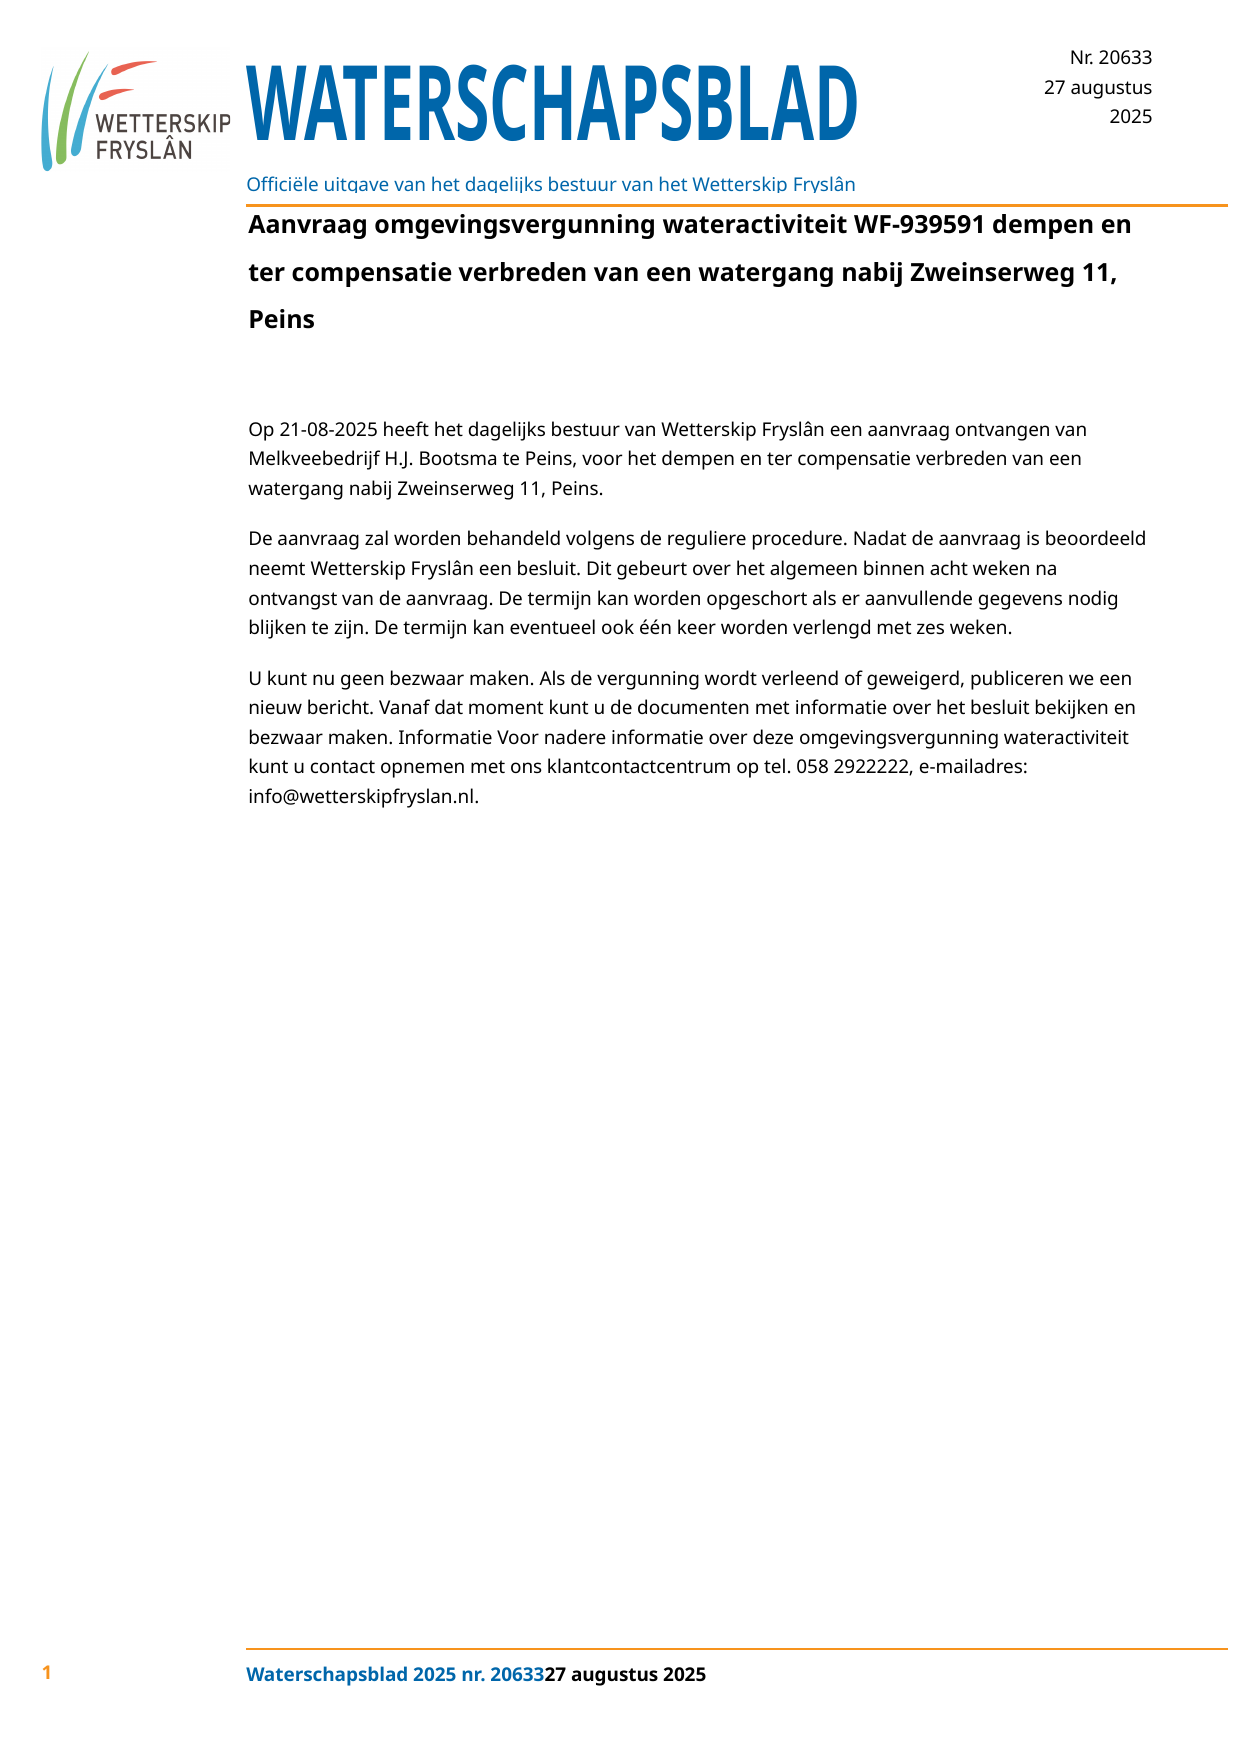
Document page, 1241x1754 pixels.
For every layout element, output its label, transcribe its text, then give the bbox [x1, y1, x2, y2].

text U kunt nu geen bezwaar maken. Als de vergunning wordt verleend of geweigerd, publiceren we een nieuw bericht. Vanaf dat moment kunt u de documenten met informatie over het besluit bekijken en bezwaar maken. Informatie Voor nadere informatie over deze omgevingsvergunning wateractiviteit kunt u contact opnemen met ons klantcontactcentrum op tel. 058 2922222, e-mailadres: info@wetterskipfryslan.nl. [248, 665, 1152, 809]
picture [41, 47, 231, 172]
text Op 21-08-2025 heeft het dagelijks bestuur van Wetterskip Fryslân een aanvraag ontvangen van Melkveebedrijf H.J. Bootsma te Peins, voor het dempen en ter compensatie verbreden van een watergang nabij Zweinserweg 11, Peins. [248, 416, 1152, 501]
text Aanvraag omgevingsvergunning wateractiviteit WF-939591 dempen en ter compensatie verbreden van een watergang nabij Zweinserweg 11, Peins [248, 207, 1152, 336]
text De aanvraag zal worden behandeld volgens de reguliere procedure. Nadat de aanvraag is beoordeeld neemt Wetterskip Fryslân een besluit. Dit gebeurt over het algemeen binnen acht weken na ontvangst van de aanvraag. De termijn kan worden opgeschort als er aanvullende gegevens nodig blijken te zijn. De termijn kan eventueel ook één keer worden verlengd met zes weken. [248, 526, 1152, 640]
